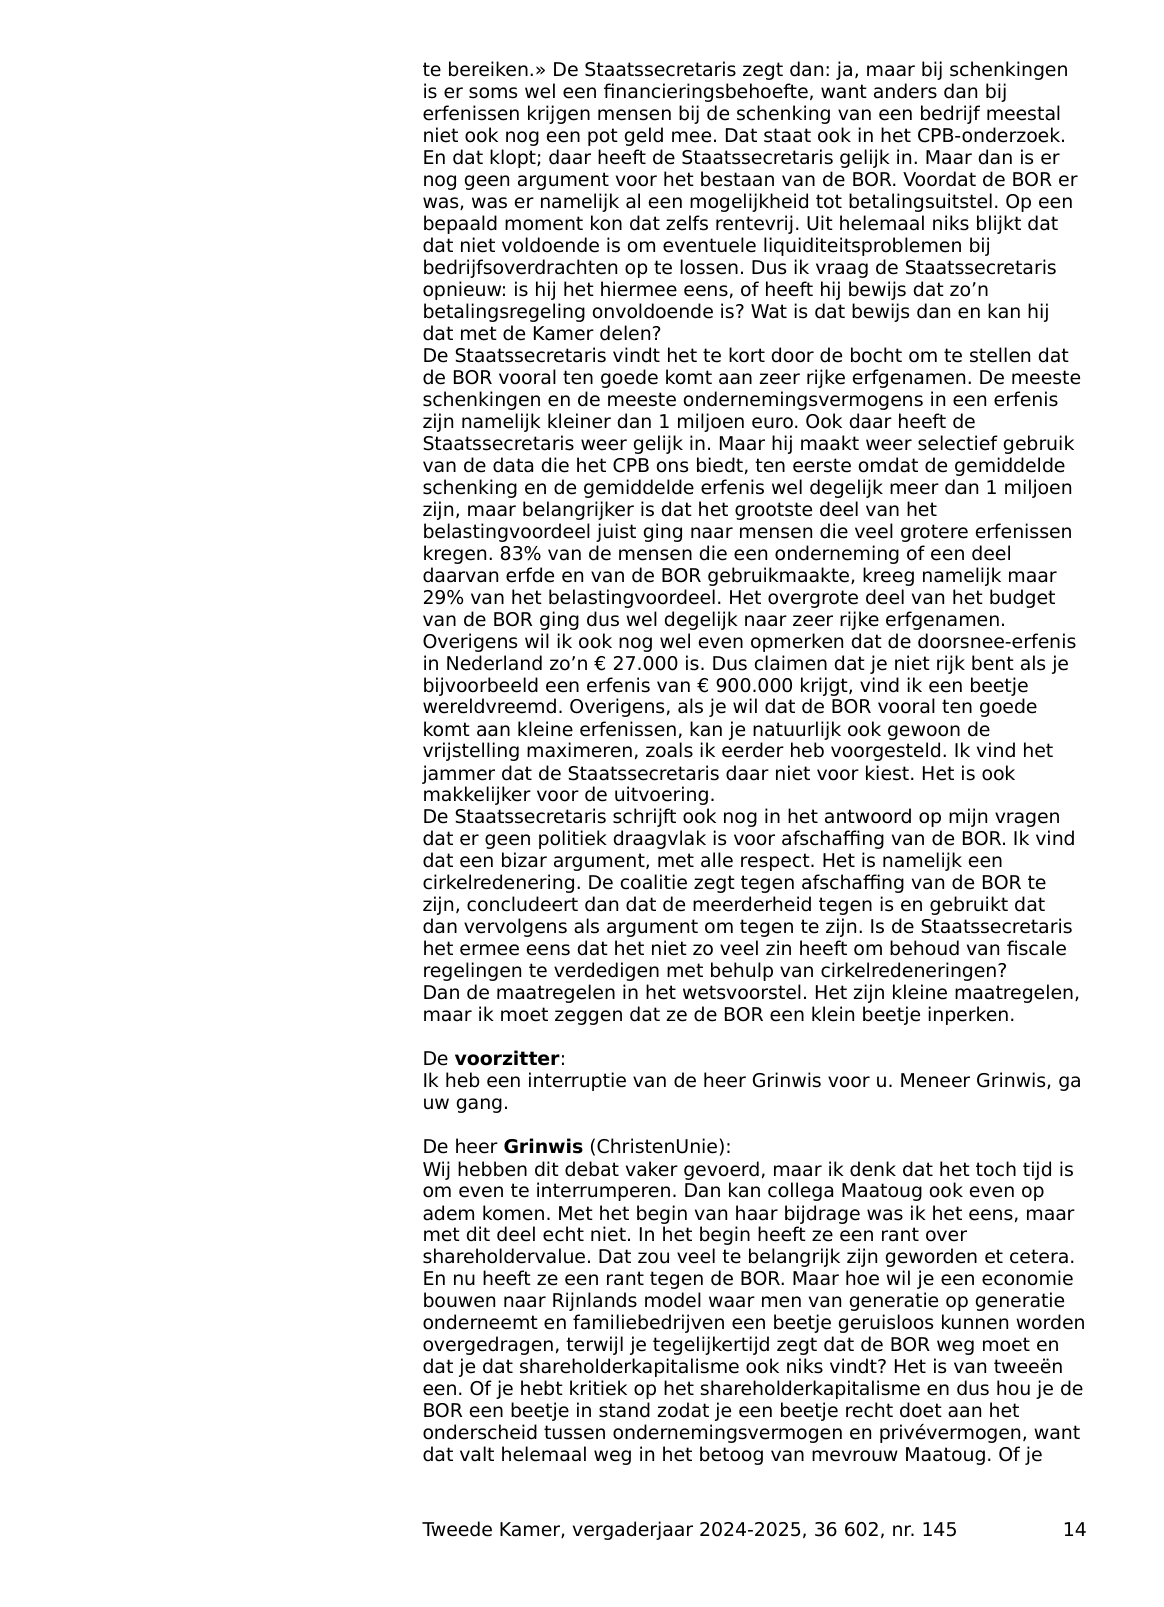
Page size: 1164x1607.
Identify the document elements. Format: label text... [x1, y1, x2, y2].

text De Staatssecretaris vindt het te kort door de bocht om te stellen dat de BOR vooral ten goede komt aan zeer rijke erfgenamen. De meeste schenkingen en de meeste ondernemingsvermogens in een erfenis zijn namelijk kleiner dan 1 miljoen euro. Ook daar heeft de Staatssecretaris weer gelijk in. Maar hij maakt weer selectief gebruik van de data die het CPB ons biedt, ten eerste omdat de gemiddelde schenking en de gemiddelde erfenis wel degelijk meer dan 1 miljoen zijn, maar belangrijker is dat het grootste deel van het belastingvoordeel juist ging naar mensen die veel grotere erfenissen kregen. 83% van de mensen die een onderneming of een deel daarvan erfde en van de BOR gebruikmaakte, kreeg namelijk maar 29% van het belastingvoordeel. Het overgrote deel van het budget van de BOR ging dus wel degelijk naar zeer rijke erfgenamen. Overigens wil ik ook nog wel even opmerken dat de doorsnee-erfenis in Nederland zo’n € 27.000 is. Dus claimen dat je niet rijk bent als je bijvoorbeeld een erfenis van € 900.000 krijgt, vind ik een beetje wereldvreemd. Overigens, als je wil dat de BOR vooral ten goede komt aan kleine erfenissen, kan je natuurlijk ook gewoon de vrijstelling maximeren, zoals ik eerder heb voorgesteld. Ik vind het jammer dat de Staatssecretaris daar niet voor kiest. Het is ook makkelijker voor de uitvoering. [422, 345, 1087, 806]
text Ik heb een interruptie van de heer Grinwis voor u. Meneer Grinwis, ga uw gang. [422, 1070, 1087, 1114]
text De heer Grinwis (ChristenUnie): [422, 1136, 1087, 1158]
text De voorzitter: [422, 1048, 1087, 1070]
text te bereiken.» De Staatssecretaris zegt dan: ja, maar bij schenkingen is er soms wel een financieringsbehoefte, want anders dan bij erfenissen krijgen mensen bij de schenking van een bedrijf meestal niet ook nog een pot geld mee. Dat staat ook in het CPB-onderzoek. En dat klopt; daar heeft de Staatssecretaris gelijk in. Maar dan is er nog geen argument voor het bestaan van de BOR. Voordat de BOR er was, was er namelijk al een mogelijkheid tot betalingsuitstel. Op een bepaald moment kon dat zelfs rentevrij. Uit helemaal niks blijkt dat dat niet voldoende is om eventuele liquiditeitsproblemen bij bedrijfsoverdrachten op te lossen. Dus ik vraag de Staatssecretaris opnieuw: is hij het hiermee eens, of heeft hij bewijs dat zo’n betalingsregeling onvoldoende is? Wat is dat bewijs dan en kan hij dat met de Kamer delen? [422, 59, 1087, 345]
text De Staatssecretaris schrijft ook nog in het antwoord op mijn vragen dat er geen politiek draagvlak is voor afschaffing van de BOR. Ik vind dat een bizar argument, met alle respect. Het is namelijk een cirkelredenering. De coalitie zegt tegen afschaffing van de BOR te zijn, concludeert dan dat de meerderheid tegen is en gebruikt dat dan vervolgens als argument om tegen te zijn. Is de Staatssecretaris het ermee eens dat het niet zo veel zin heeft om behoud van fiscale regelingen te verdedigen met behulp van cirkelredeneringen? [422, 806, 1087, 982]
text Dan de maatregelen in het wetsvoorstel. Het zijn kleine maatregelen, maar ik moet zeggen dat ze de BOR een klein beetje inperken. [422, 982, 1087, 1026]
text Wij hebben dit debat vaker gevoerd, maar ik denk dat het toch tijd is om even te interrumperen. Dan kan collega Maatoug ook even op adem komen. Met het begin van haar bijdrage was ik het eens, maar met dit deel echt niet. In het begin heeft ze een rant over shareholdervalue. Dat zou veel te belangrijk zijn geworden et cetera. En nu heeft ze een rant tegen de BOR. Maar hoe wil je een economie bouwen naar Rijnlands model waar men van generatie op generatie onderneemt en familiebedrijven een beetje geruisloos kunnen worden overgedragen, terwijl je tegelijkertijd zegt dat de BOR weg moet en dat je dat shareholderkapitalisme ook niks vindt? Het is van tweeën een. Of je hebt kritiek op het shareholderkapitalisme en dus hou je de BOR een beetje in stand zodat je een beetje recht doet aan het onderscheid tussen ondernemingsvermogen en privévermogen, want dat valt helemaal weg in het betoog van mevrouw Maatoug. Of je [422, 1158, 1087, 1466]
